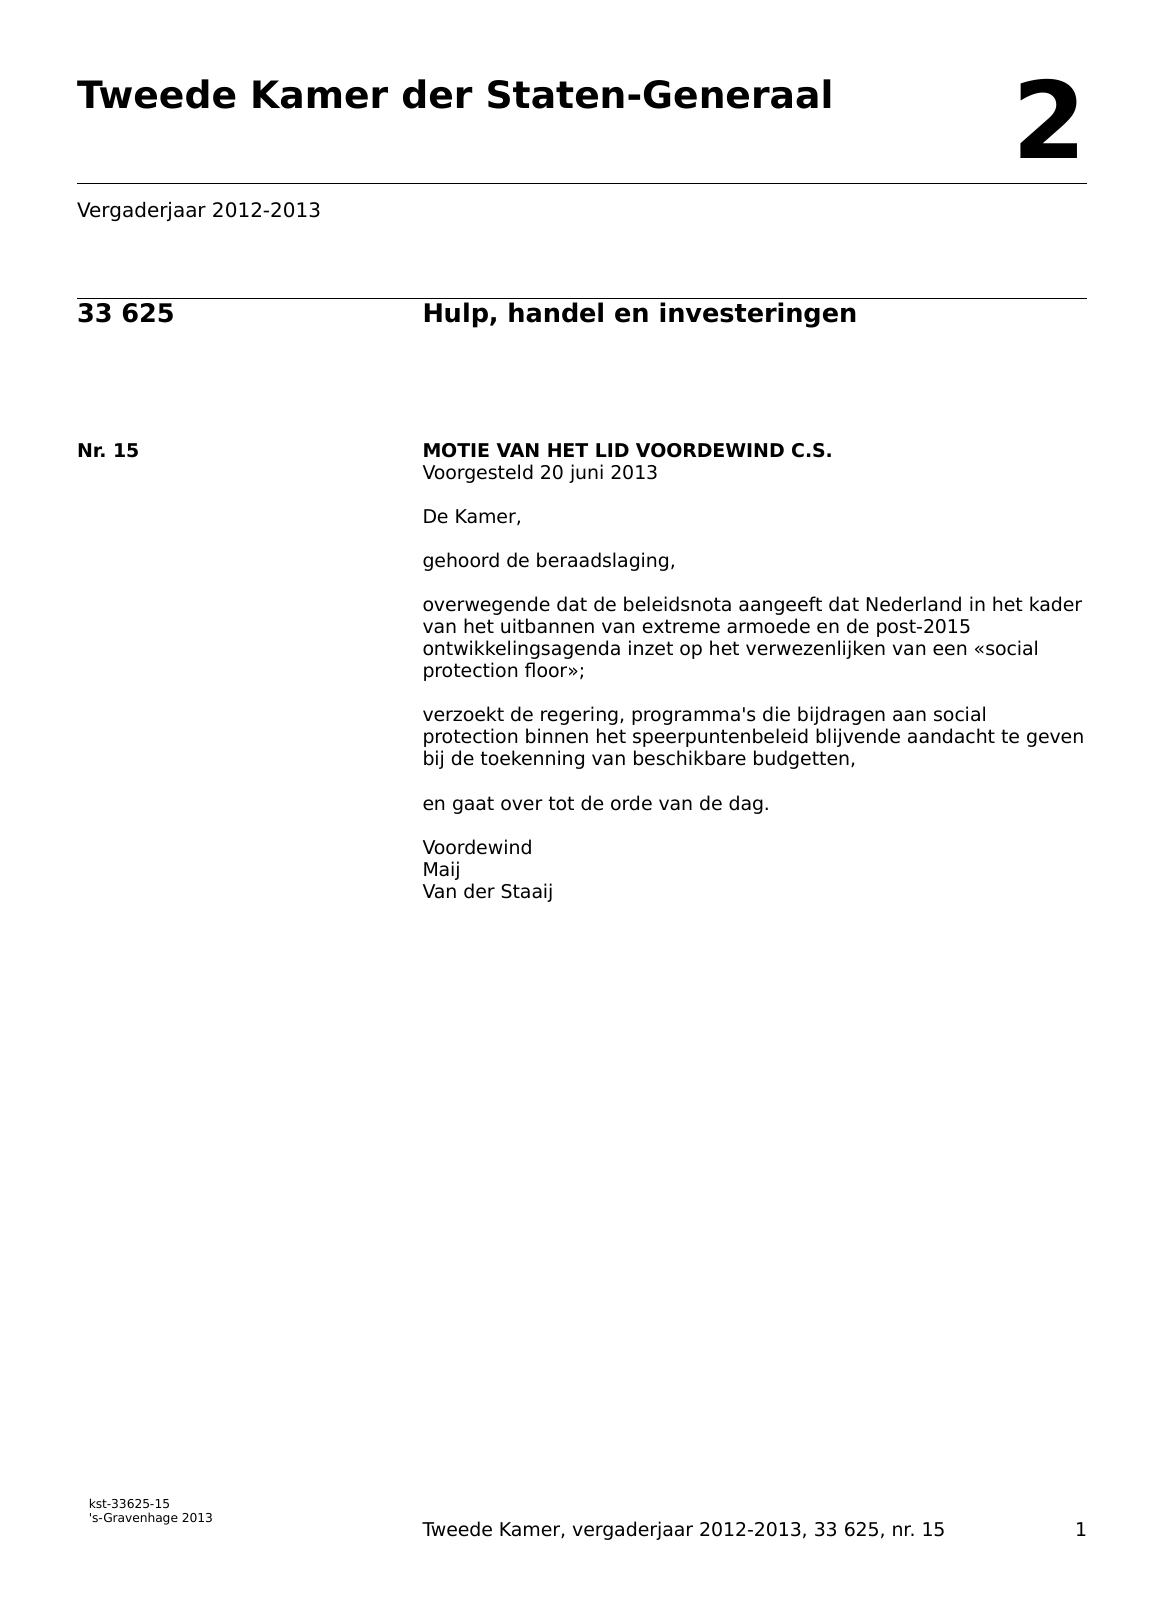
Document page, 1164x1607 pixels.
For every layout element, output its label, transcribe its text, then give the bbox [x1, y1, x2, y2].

text 's-Gravenhage 2013 [88, 1511, 323, 1525]
text Voordewind [422, 837, 1087, 858]
subtitle Nr. 15 MOTIE VAN HET LID VOORDEWIND C.S. [77, 440, 1087, 462]
text kst-33625-15 [88, 1497, 323, 1511]
subtitle 33 625 Hulp, handel en investeringen [77, 299, 1087, 329]
text De Kamer, [422, 506, 1087, 528]
table_cell Vergaderjaar 2012-2013 [77, 184, 1087, 298]
text Maij [422, 858, 1087, 881]
text verzoekt de regering, programma's die bijdragen aan social protection binnen het speerpuntenbeleid blijvende aandacht te geven bij de toekenning van beschikbare budgetten, [422, 704, 1087, 770]
text Voorgesteld 20 juni 2013 [422, 462, 1087, 484]
text en gaat over tot de orde van de dag. [422, 792, 1087, 814]
table_header 2 [886, 59, 1087, 183]
text gehoord de beraadslaging, [422, 550, 1087, 572]
table_header Tweede Kamer der Staten-Generaal [77, 59, 886, 183]
text Van der Staaij [422, 881, 1087, 902]
text overwegende dat de beleidsnota aangeeft dat Nederland in het kader van het uitbannen van extreme armoede en de post-2015 ontwikkelingsagenda inzet op het verwezenlijken van een «social protection floor»; [422, 594, 1087, 682]
